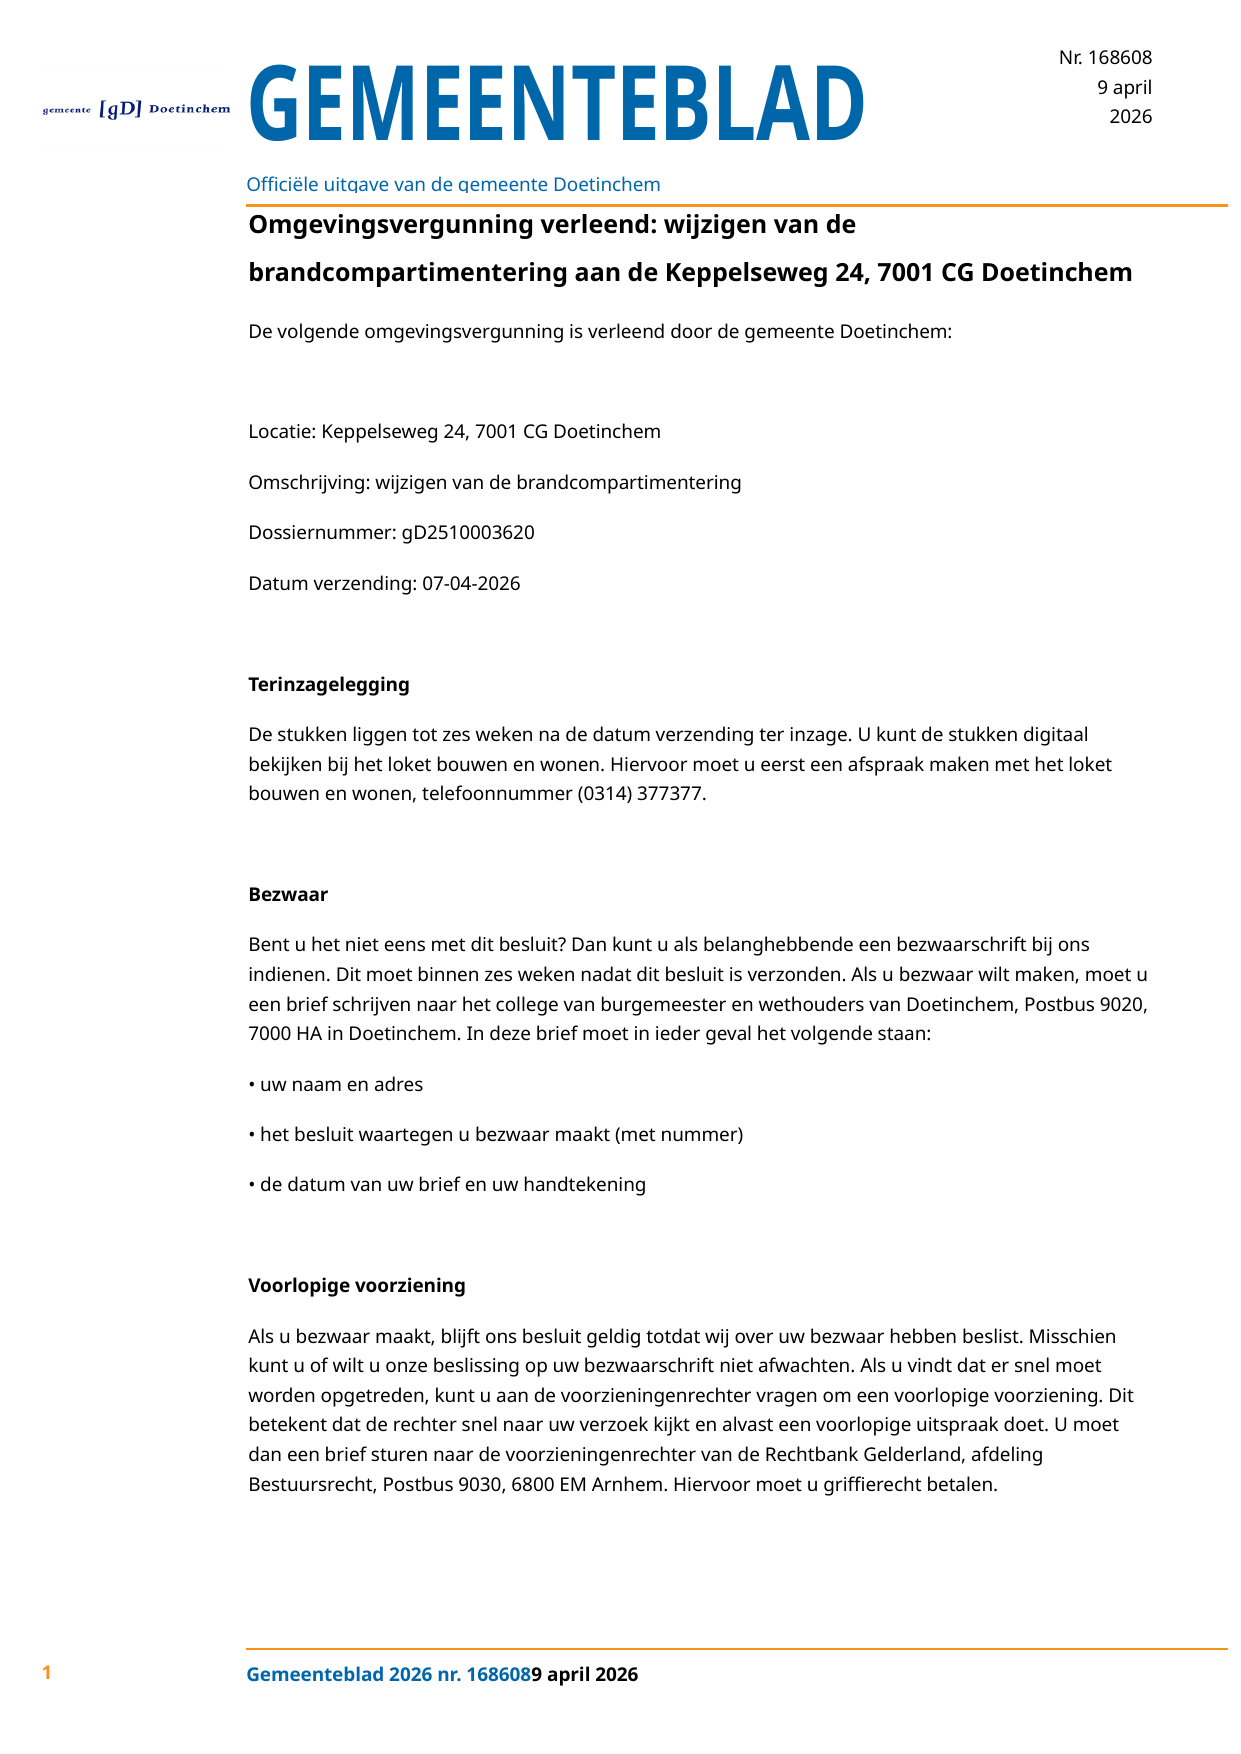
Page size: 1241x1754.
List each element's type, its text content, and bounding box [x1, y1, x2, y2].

text • het besluit waartegen u bezwaar maakt (met nummer) [248, 1121, 1152, 1147]
text Voorlopige voorziening [248, 1272, 1152, 1298]
text Bent u het niet eens met dit besluit? Dan kunt u als belanghebbende een bezwaarschrift bij ons indienen. Dit moet binnen zes weken nadat dit besluit is verzonden. Als u bezwaar wilt maken, moet u een brief schrijven naar het college van burgemeester en wethouders van Doetinchem, Postbus 9020, 7000 HA in Doetinchem. In deze brief moet in ieder geval het volgende staan: [248, 932, 1152, 1046]
text Bezwaar [248, 881, 1152, 907]
text Dossiernummer: gD2510003620 [248, 519, 1152, 545]
text De stukken liggen tot zes weken na de datum verzending ter inzage. U kunt de stukken digitaal bekijken bij het loket bouwen en wonen. Hiervoor moet u eerst een afspraak maken met het loket bouwen en wonen, telefoonnummer (0314) 377377. [248, 721, 1152, 806]
picture [41, 47, 231, 172]
text Locatie: Keppelseweg 24, 7001 CG Doetinchem [248, 419, 1152, 444]
text • de datum van uw brief en uw handtekening [248, 1172, 1152, 1197]
text Datum verzending: 07-04-2026 [248, 570, 1152, 596]
text Als u bezwaar maakt, blijft ons besluit geldig totdat wij over uw bezwaar hebben beslist. Misschien kunt u of wilt u onze beslissing op uw bezwaarschrift niet afwachten. Als u vindt dat er snel moet worden opgetreden, kunt u aan de voorzieningenrechter vragen om een voorlopige voorziening. Dit betekent dat de rechter snel naar uw verzoek kijkt en alvast een voorlopige uitspraak doet. U moet dan een brief sturen naar de voorzieningenrechter van de Rechtbank Gelderland, afdeling Bestuursrecht, Postbus 9030, 6800 EM Arnhem. Hiervoor moet u griffierecht betalen. [248, 1323, 1152, 1497]
text • uw naam en adres [248, 1071, 1152, 1097]
text Omgevingsvergunning verleend: wijzigen van de brandcompartimentering aan de Keppelseweg 24, 7001 CG Doetinchem [248, 207, 1152, 288]
text Omschrijving: wijzigen van de brandcompartimentering [248, 469, 1152, 495]
text De volgende omgevingsvergunning is verleend door de gemeente Doetinchem: [248, 318, 1152, 344]
text Terinzagelegging [248, 671, 1152, 697]
